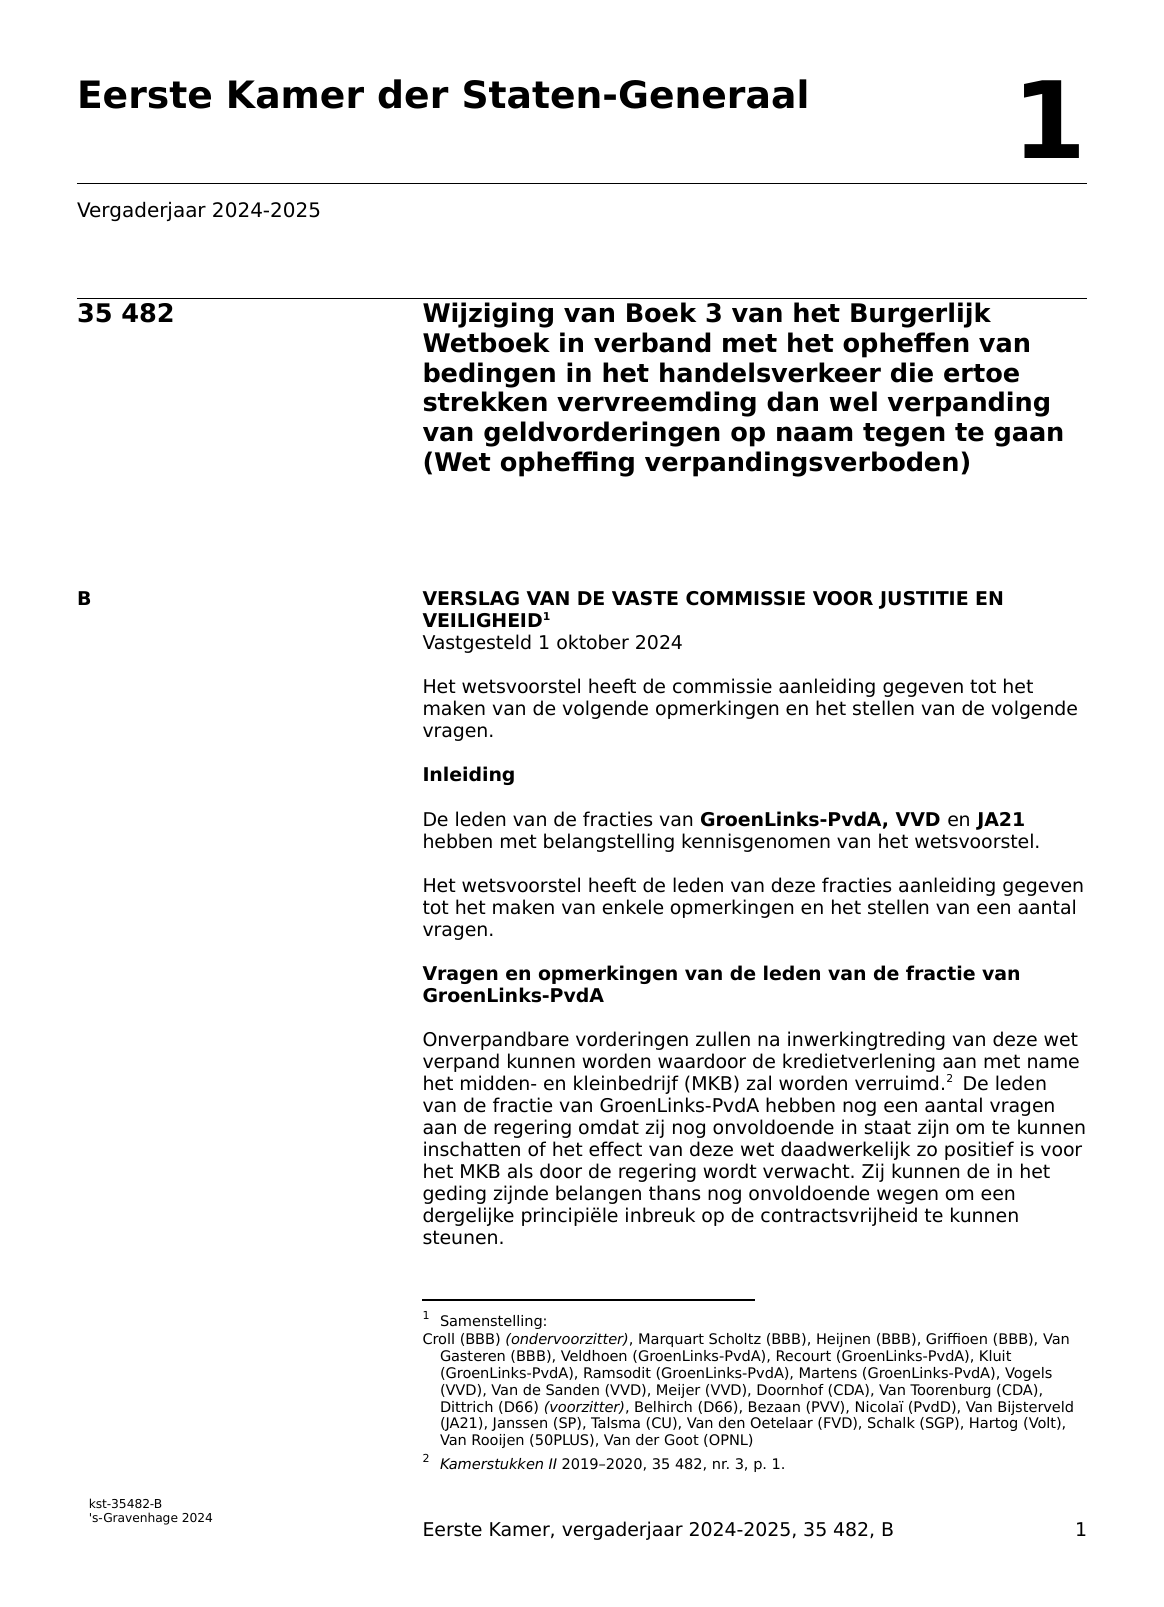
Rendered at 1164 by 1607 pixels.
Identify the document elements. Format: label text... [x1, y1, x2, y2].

subtitle Vragen en opmerkingen van de leden van de fractie van GroenLinks-PvdA [422, 963, 1087, 1007]
text kst-35482-B [88, 1497, 323, 1511]
text Croll (BBB) (ondervoorzitter), Marquart Scholtz (BBB), Heijnen (BBB), Griffioen (BBB), Van Gasteren (BBB), Veldhoen (GroenLinks-PvdA), Recourt (GroenLinks-PvdA), Kluit (GroenLinks-PvdA), Ramsodit (GroenLinks-PvdA), Martens (GroenLinks-PvdA), Vogels (VVD), Van de Sanden (VVD), Meijer (VVD), Doornhof (CDA), Van Toorenburg (CDA), Dittrich (D66) (voorzitter), Belhirch (D66), Bezaan (PVV), Nicolaï (PvdD), Van Bijsterveld (JA21), Janssen (SP), Talsma (CU), Van den Oetelaar (FVD), Schalk (SGP), Hartog (Volt), Van Rooijen (50PLUS), Van der Goot (OPNL) [422, 1331, 1087, 1449]
text Het wetsvoorstel heeft de leden van deze fracties aanleiding gegeven tot het maken van enkele opmerkingen en het stellen van een aantal vragen. [422, 875, 1087, 941]
subtitle Inleiding [422, 764, 1087, 786]
text Onverpandbare vorderingen zullen na inwerkingtreding van deze wet verpand kunnen worden waardoor de kredietverlening aan met name het midden- en kleinbedrijf (MKB) zal worden verruimd. De leden van de fractie van GroenLinks-PvdA hebben nog een aantal vragen aan de regering omdat zij nog onvoldoende in staat zijn om te kunnen inschatten of het effect van deze wet daadwerkelijk zo positief is voor het MKB als door de regering wordt verwacht. Zij kunnen de in het geding zijnde belangen thans nog onvoldoende wegen om een dergelijke principiële inbreuk op de contractsvrijheid te kunnen steunen. [422, 1029, 1087, 1249]
subtitle B VERSLAG VAN DE VASTE COMMISSIE VOOR JUSTITIE EN VEILIGHEID [77, 588, 1087, 632]
text 's-Gravenhage 2024 [88, 1511, 323, 1525]
table_header Eerste Kamer der Staten-Generaal [77, 59, 886, 183]
table_header 1 [886, 59, 1087, 183]
subtitle 35 482 Wijziging van Boek 3 van het Burgerlijk Wetboek in verband met het opheffen van bedingen in het handelsverkeer die ertoe strekken vervreemding dan wel verpanding van geldvorderingen op naam tegen te gaan (Wet opheffing verpandingsverboden) [77, 299, 1087, 477]
text Samenstelling: [422, 1309, 1087, 1331]
text Vastgesteld 1 oktober 2024 [422, 632, 1087, 654]
table_cell Vergaderjaar 2024-2025 [77, 184, 1087, 298]
text Het wetsvoorstel heeft de commissie aanleiding gegeven tot het maken van de volgende opmerkingen en het stellen van de volgende vragen. [422, 676, 1087, 742]
text Kamerstukken II 2019–2020, 35 482, nr. 3, p. 1. [422, 1452, 1087, 1474]
text De leden van de fracties van GroenLinks-PvdA, VVD en JA21 hebben met belangstelling kennisgenomen van het wetsvoorstel. [422, 808, 1087, 852]
